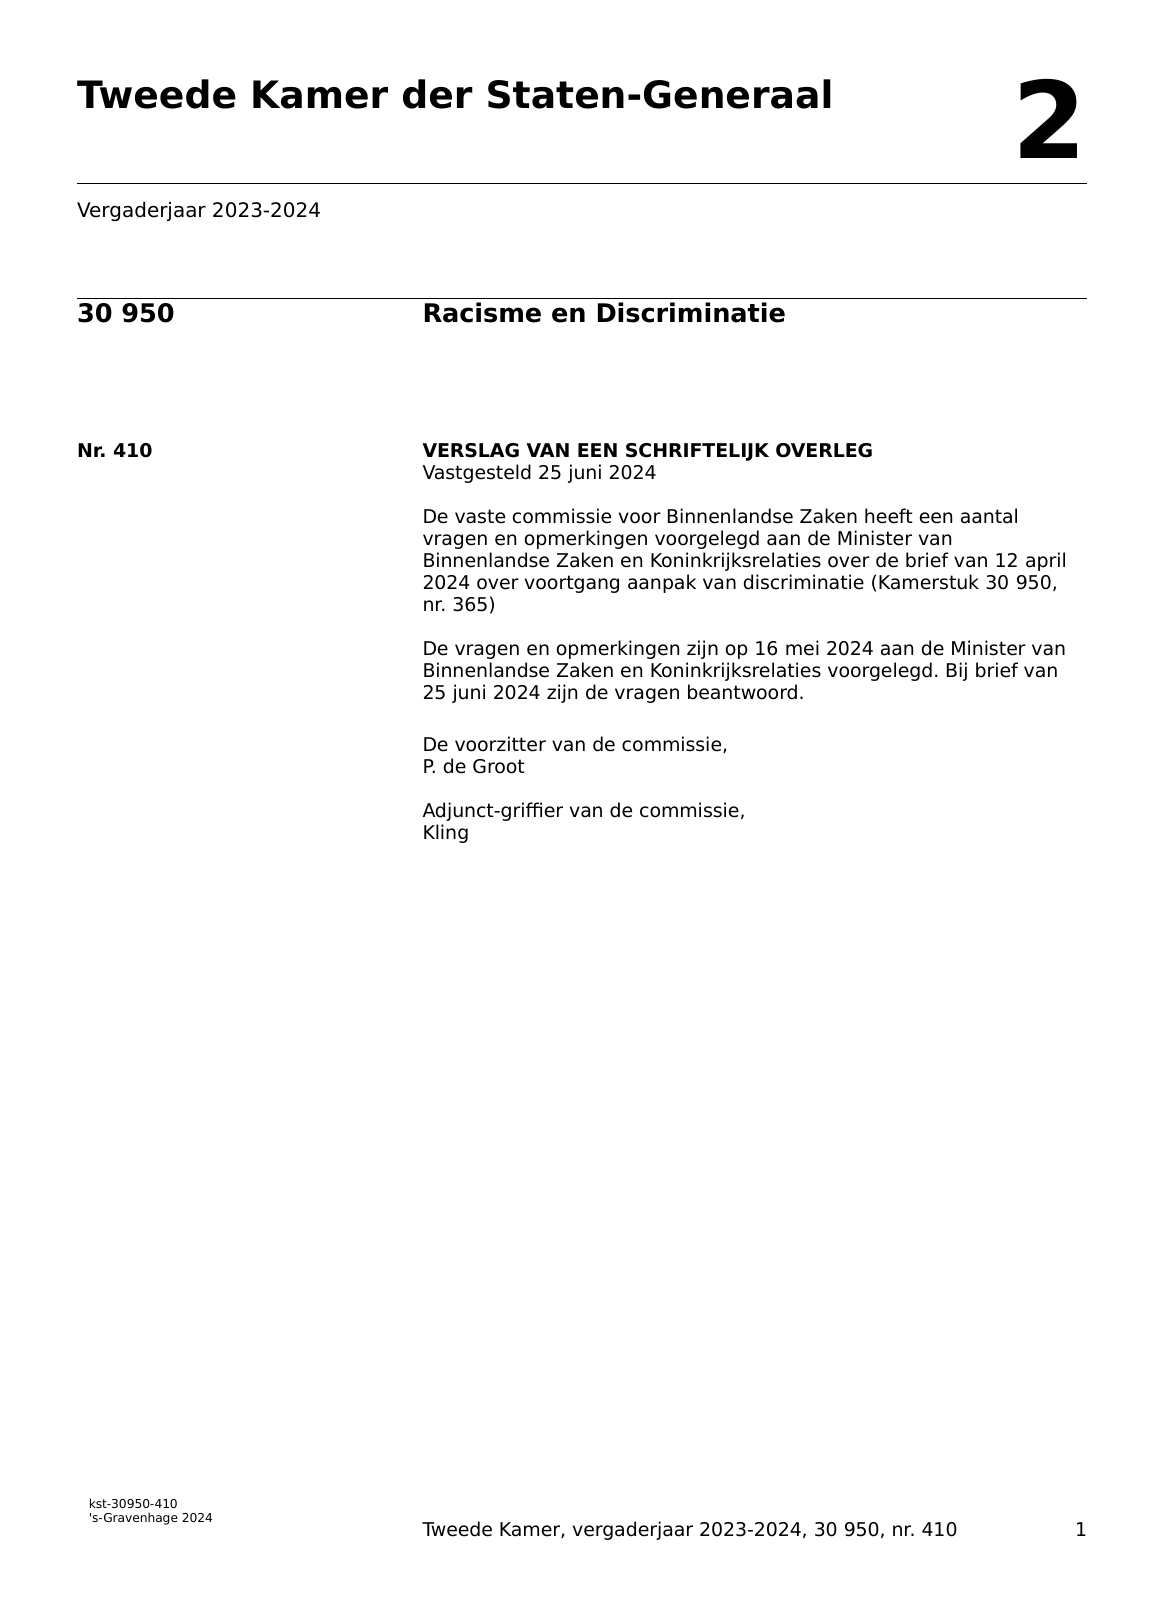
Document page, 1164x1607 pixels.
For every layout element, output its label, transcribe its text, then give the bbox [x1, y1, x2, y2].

subtitle 30 950 Racisme en Discriminatie [77, 299, 1087, 329]
text 's-Gravenhage 2024 [88, 1511, 323, 1525]
text Vastgesteld 25 juni 2024 [422, 462, 1087, 484]
text De vaste commissie voor Binnenlandse Zaken heeft een aantal vragen en opmerkingen voorgelegd aan de Minister van Binnenlandse Zaken en Koninkrijksrelaties over de brief van 12 april 2024 over voortgang aanpak van discriminatie (Kamerstuk 30 950, nr. 365) [422, 506, 1087, 616]
subtitle Nr. 410 VERSLAG VAN EEN SCHRIFTELIJK OVERLEG [77, 440, 1087, 462]
text De vragen en opmerkingen zijn op 16 mei 2024 aan de Minister van Binnenlandse Zaken en Koninkrijksrelaties voorgelegd. Bij brief van 25 juni 2024 zijn de vragen beantwoord. [422, 638, 1087, 704]
text kst-30950-410 [88, 1497, 323, 1511]
table_header 2 [886, 59, 1087, 183]
text De voorzitter van de commissie, P. de Groot [422, 734, 1087, 778]
table_cell Vergaderjaar 2023-2024 [77, 184, 1087, 298]
text Adjunct-griffier van de commissie, Kling [422, 800, 1087, 844]
table_header Tweede Kamer der Staten-Generaal [77, 59, 886, 183]
